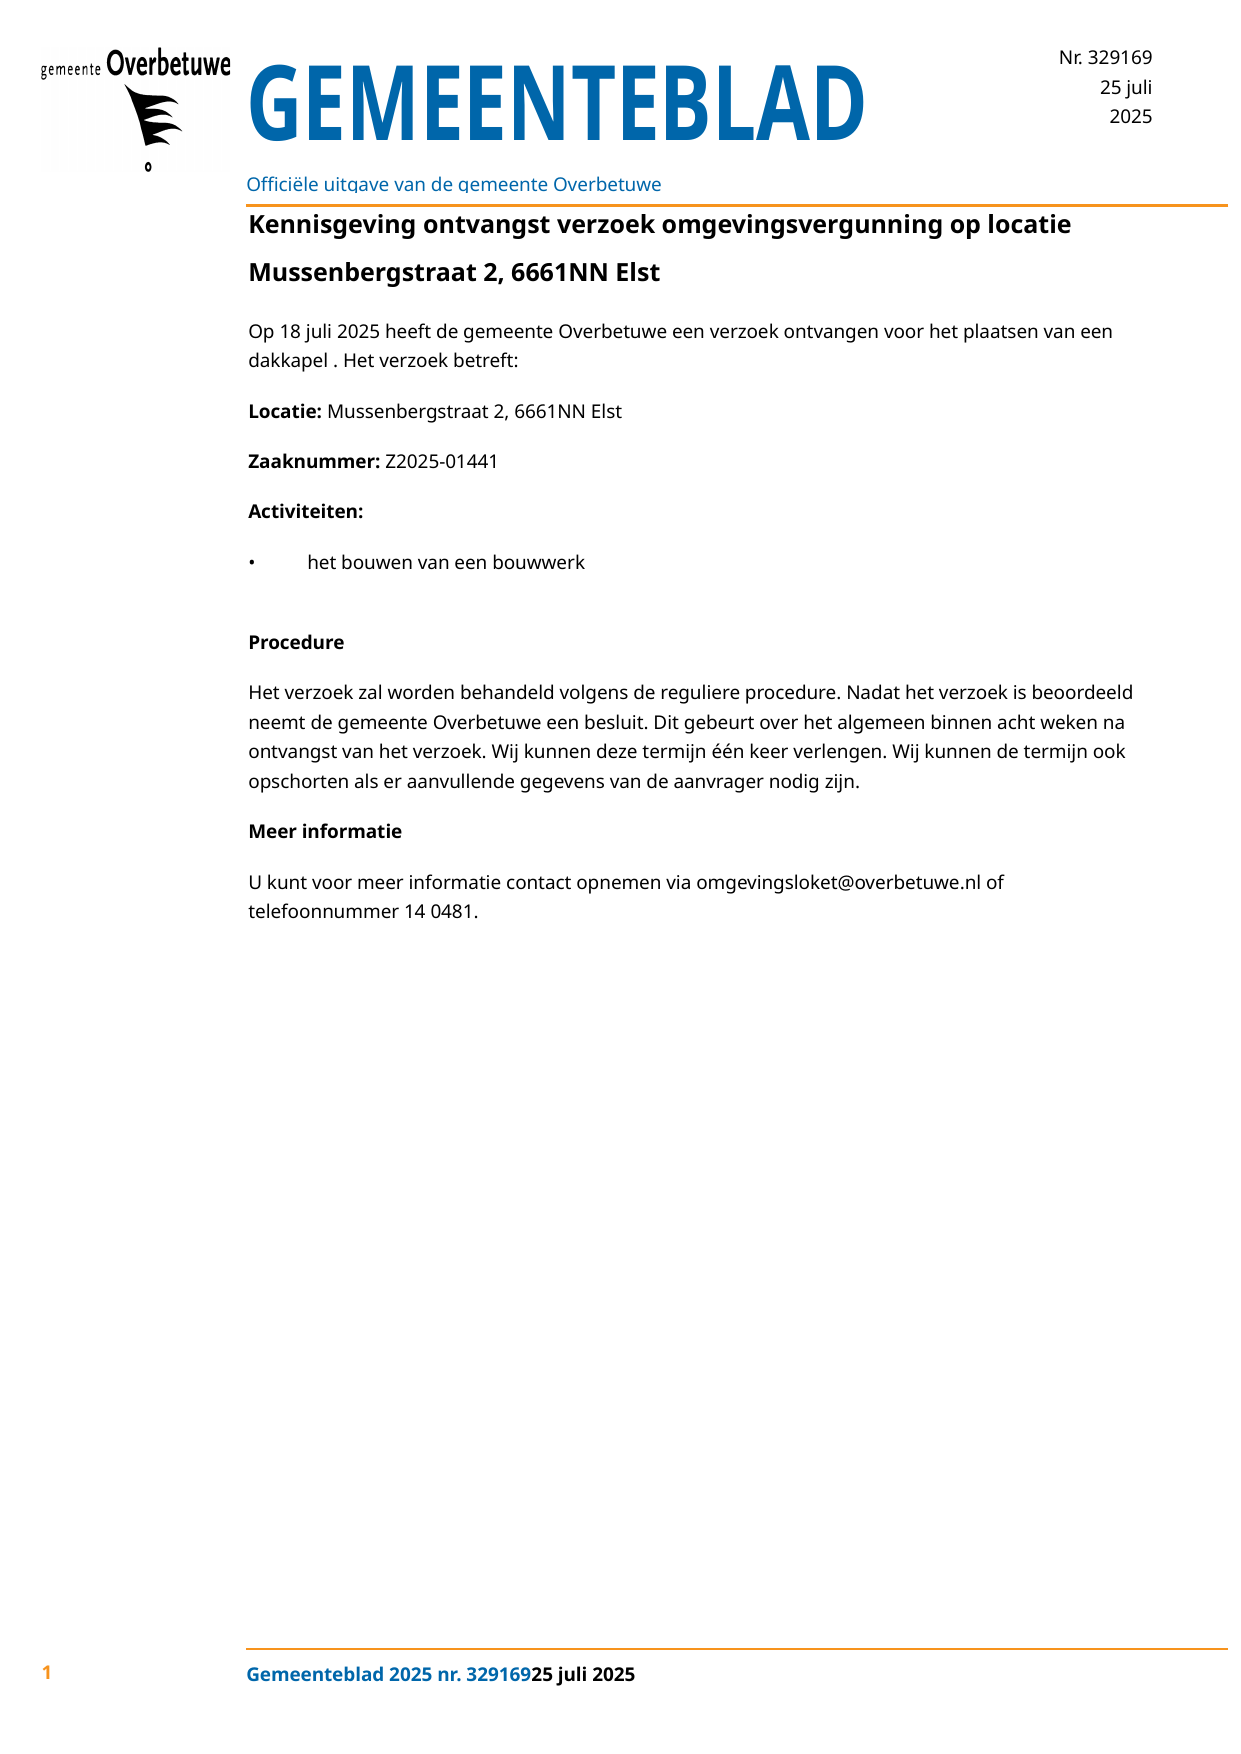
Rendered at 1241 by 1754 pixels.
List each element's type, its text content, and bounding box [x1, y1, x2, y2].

text Locatie: Mussenbergstraat 2, 6661NN Elst [248, 398, 1152, 424]
text Zaaknummer: Z2025-01441 [248, 448, 1152, 474]
text Meer informatie [248, 819, 1152, 844]
text Kennisgeving ontvangst verzoek omgevingsvergunning op locatie Mussenbergstraat 2, 6661NN Elst [248, 207, 1152, 288]
text Activiteiten: [248, 499, 1152, 524]
text Het verzoek zal worden behandeld volgens de reguliere procedure. Nadat het verzoek is beoordeeld neemt de gemeente Overbetuwe een besluit. Dit gebeurt over het algemeen binnen acht weken na ontvangst van het verzoek. Wij kunnen deze termijn één keer verlengen. Wij kunnen de termijn ook opschorten als er aanvullende gegevens van de aanvrager nodig zijn. [248, 679, 1152, 794]
text Op 18 juli 2025 heeft de gemeente Overbetuwe een verzoek ontvangen voor het plaatsen van een dakkapel . Het verzoek betreft: [248, 318, 1152, 373]
list het bouwen van een bouwwerk [248, 549, 1152, 575]
text U kunt voor meer informatie contact opnemen via omgevingsloket@overbetuwe.nl of telefoonnummer 14 0481. [248, 869, 1152, 924]
text Procedure [248, 629, 1152, 655]
picture [41, 47, 231, 172]
